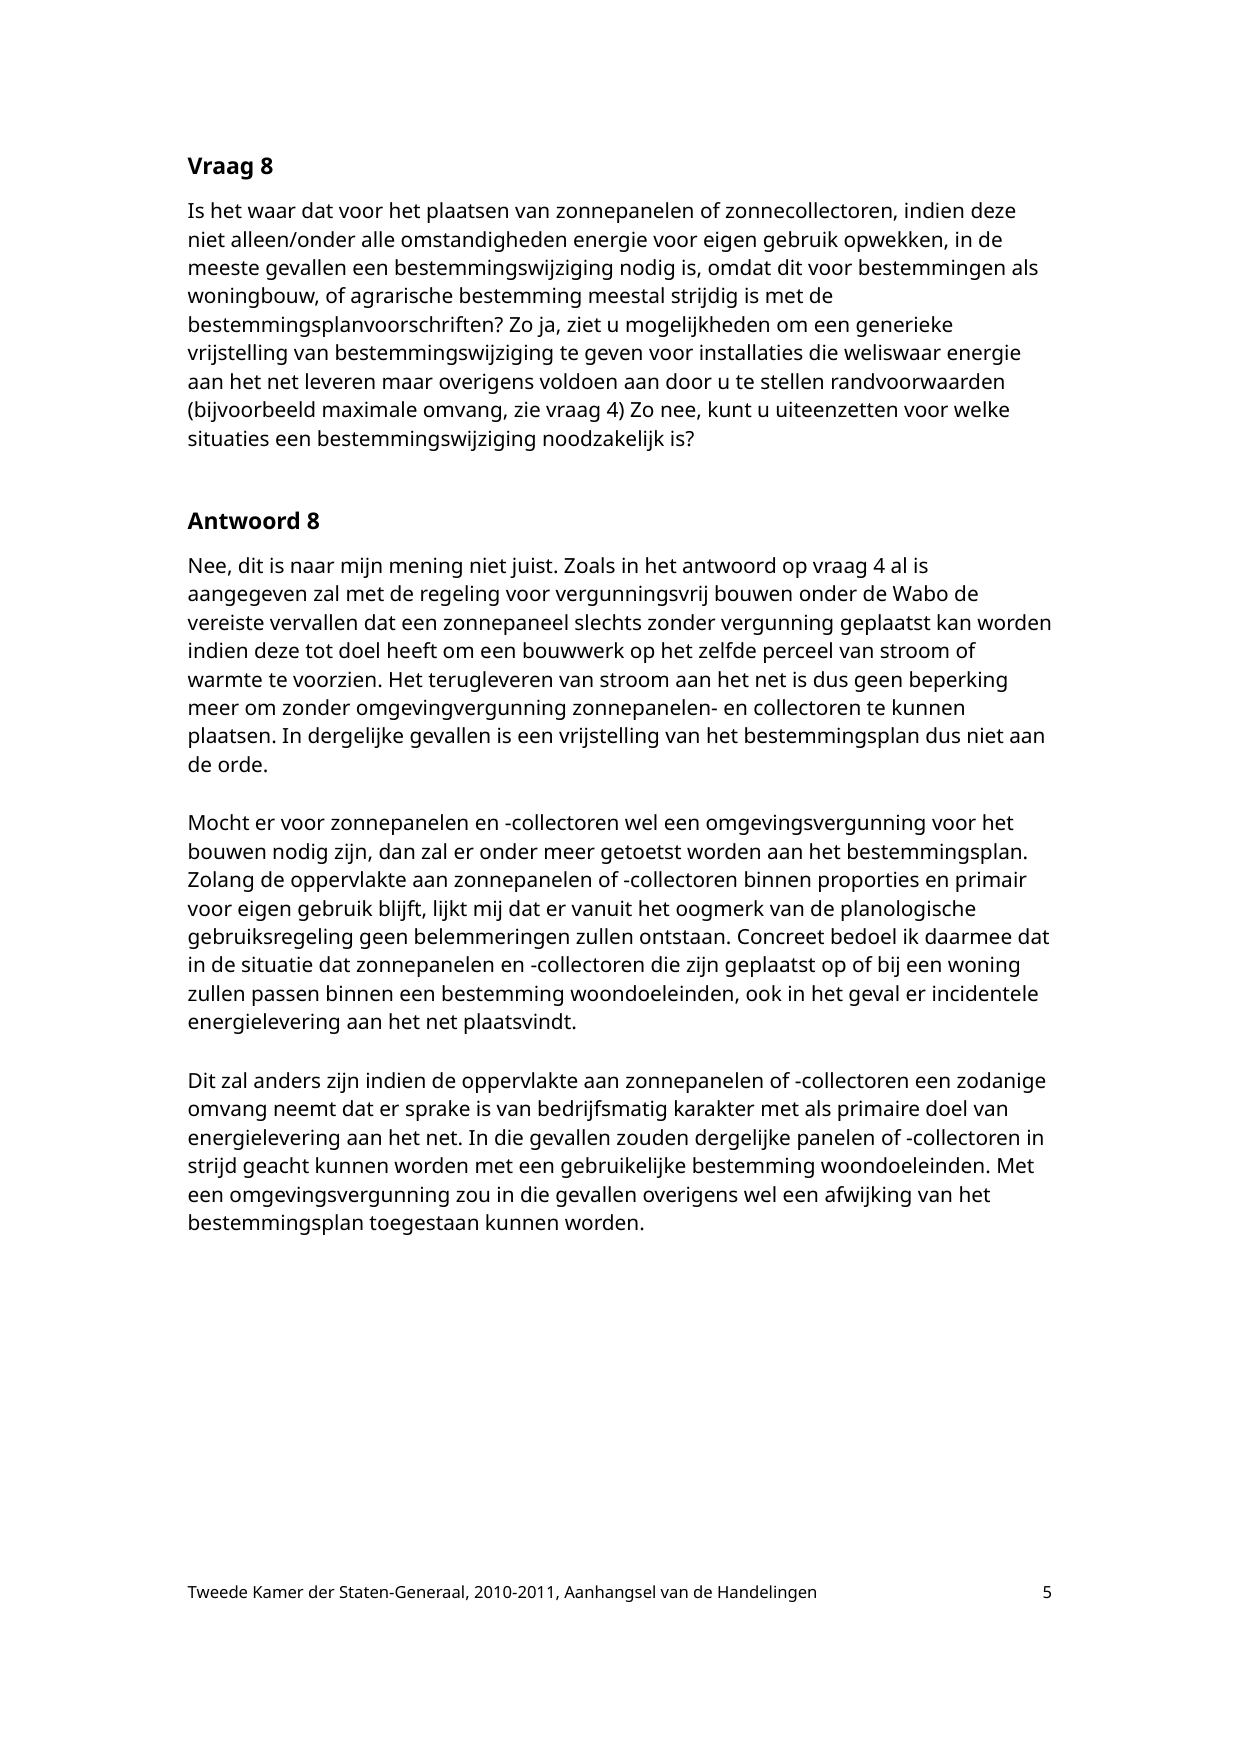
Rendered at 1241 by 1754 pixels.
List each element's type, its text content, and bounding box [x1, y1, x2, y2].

subtitle Antwoord 8 [187, 505, 1053, 536]
subtitle Vraag 8 [187, 150, 1053, 181]
text Nee, dit is naar mijn mening niet juist. Zoals in het antwoord op vraag 4 al is aangegeven zal met de regeling voor vergunningsvrij bouwen onder de Wabo de vereiste vervallen dat een zonnepaneel slechts zonder vergunning geplaatst kan worden indien deze tot doel heeft om een bouwwerk op het zelfde perceel van stroom of warmte te voorzien. Het terugleveren van stroom aan het net is dus geen beperking meer om zonder omgevingvergunning zonnepanelen- en collectoren te kunnen plaatsen. In dergelijke gevallen is een vrijstelling van het bestemmingsplan dus niet aan de orde. [187, 551, 1053, 778]
text Dit zal anders zijn indien de oppervlakte aan zonnepanelen of -collectoren een zodanige omvang neemt dat er sprake is van bedrijfsmatig karakter met als primaire doel van energielevering aan het net. In die gevallen zouden dergelijke panelen of -collectoren in strijd geacht kunnen worden met een gebruikelijke bestemming woondoeleinden. Met een omgevingsvergunning zou in die gevallen overigens wel een afwijking van het bestemmingsplan toegestaan kunnen worden. [187, 1066, 1053, 1237]
text Mocht er voor zonnepanelen en -collectoren wel een omgevingsvergunning voor het bouwen nodig zijn, dan zal er onder meer getoetst worden aan het bestemmingsplan. Zolang de oppervlakte aan zonnepanelen of -collectoren binnen proporties en primair voor eigen gebruik blijft, lijkt mij dat er vanuit het oogmerk van de planologische gebruiksregeling geen belemmeringen zullen ontstaan. Concreet bedoel ik daarmee dat in de situatie dat zonnepanelen en -collectoren die zijn geplaatst op of bij een woning zullen passen binnen een bestemming woondoeleinden, ook in het geval er incidentele energielevering aan het net plaatsvindt. [187, 808, 1053, 1036]
text Is het waar dat voor het plaatsen van zonnepanelen of zonnecollectoren, indien deze niet alleen/onder alle omstandigheden energie voor eigen gebruik opwekken, in de meeste gevallen een bestemmingswijziging nodig is, omdat dit voor bestemmingen als woningbouw, of agrarische bestemming meestal strijdig is met de bestemmingsplanvoorschriften? Zo ja, ziet u mogelijkheden om een generieke vrijstelling van bestemmingswijziging te geven voor installaties die weliswaar energie aan het net leveren maar overigens voldoen aan door u te stellen randvoorwaarden (bijvoorbeeld maximale omvang, zie vraag 4) Zo nee, kunt u uiteenzetten voor welke situaties een bestemmingswijziging noodzakelijk is? [187, 196, 1053, 452]
